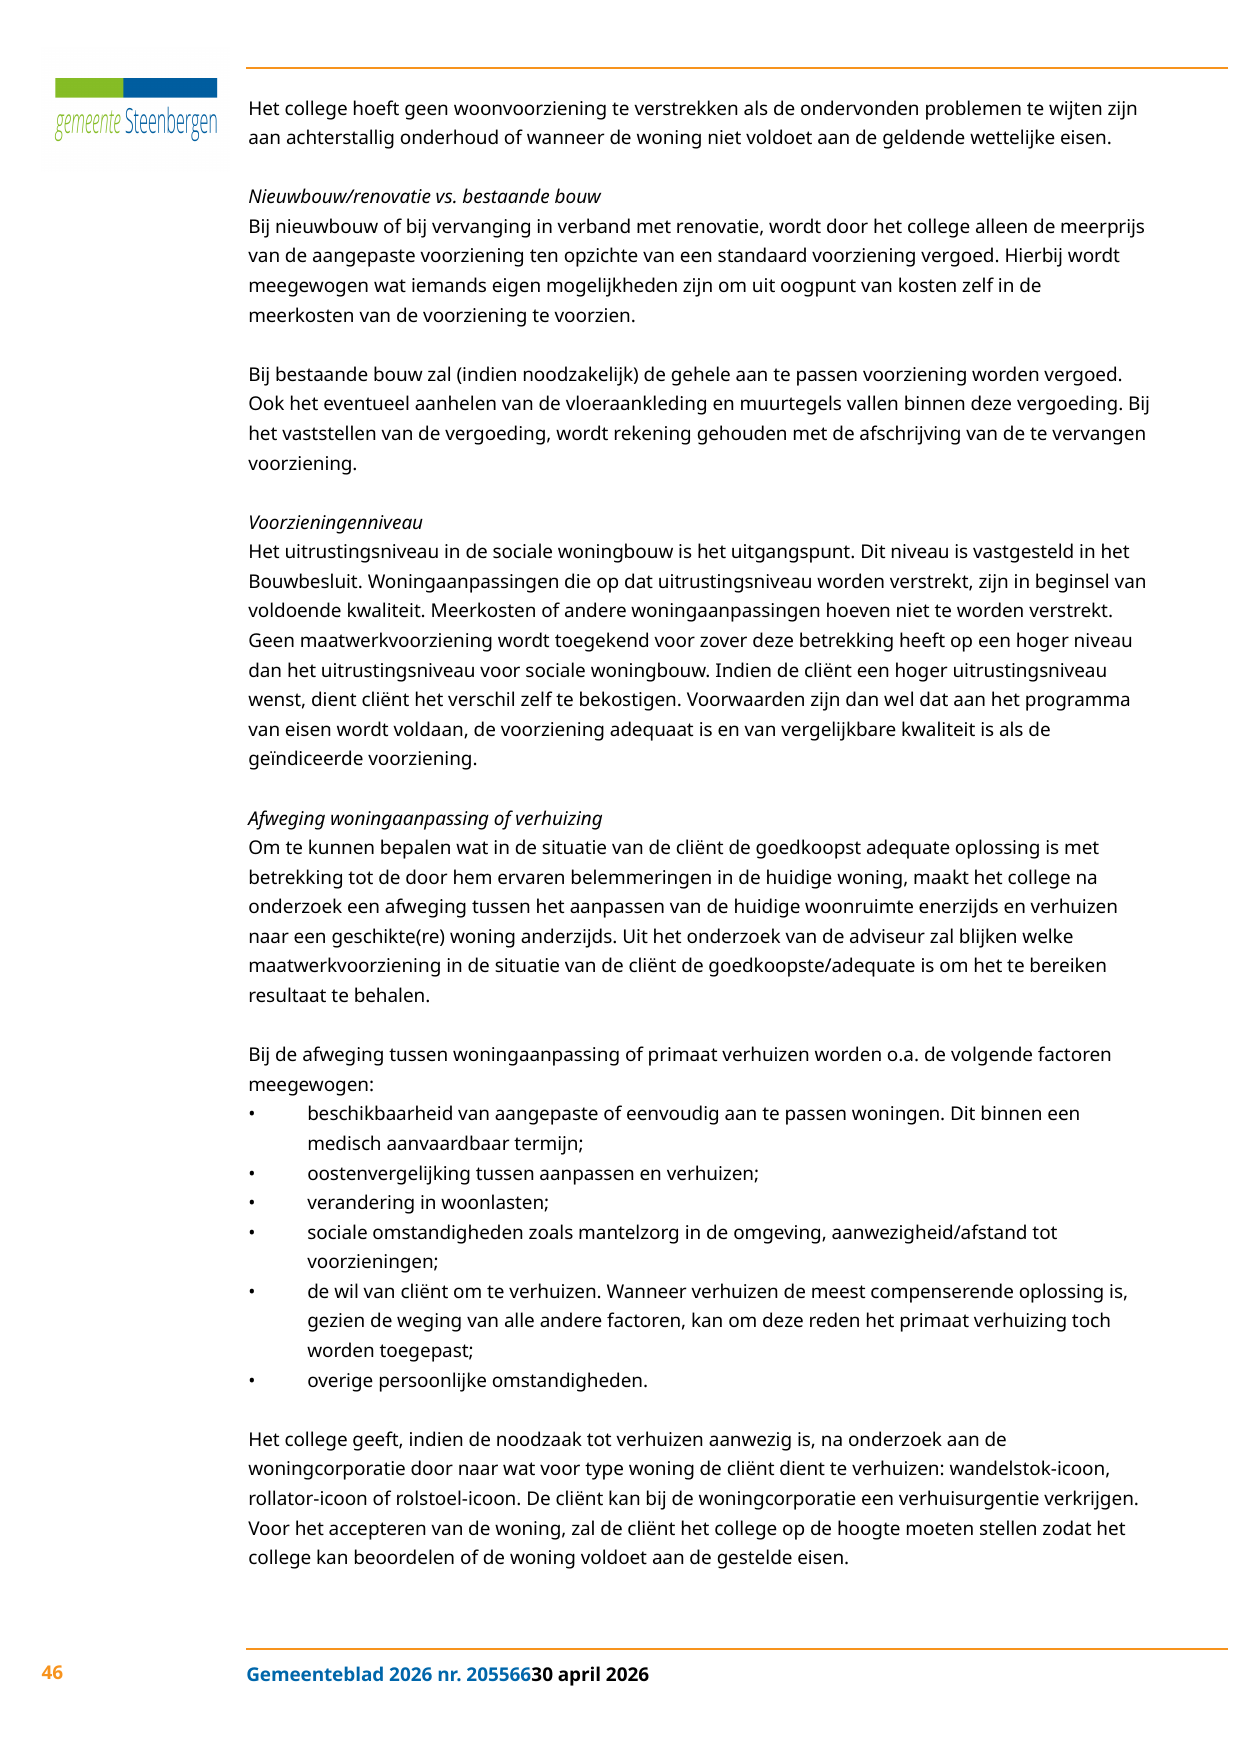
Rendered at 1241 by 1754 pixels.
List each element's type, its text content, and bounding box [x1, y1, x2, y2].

list de wil van cliënt om te verhuizen. Wanneer verhuizen de meest compenserende oplossing is, gezien de weging van alle andere factoren, kan om deze reden het primaat verhuizing toch worden toegepast; [248, 1278, 1152, 1363]
text Voorzieningenniveau [248, 509, 1152, 535]
list oostenvergelijking tussen aanpassen en verhuizen; [248, 1160, 1152, 1186]
list verandering in woonlasten; [248, 1189, 1152, 1215]
text Bij bestaande bouw zal (indien noodzakelijk) de gehele aan te passen voorziening worden vergoed. Ook het eventueel aanhelen van de vloeraankleding en muurtegels vallen binnen deze vergoeding. Bij het vaststellen van de vergoeding, wordt rekening gehouden met de afschrijving van de te vervangen voorziening. [248, 361, 1152, 476]
text Het uitrustingsniveau in de sociale woningbouw is het uitgangspunt. Dit niveau is vastgesteld in het Bouwbesluit. Woningaanpassingen die op dat uitrustingsniveau worden verstrekt, zijn in beginsel van voldoende kwaliteit. Meerkosten of andere woningaanpassingen hoeven niet te worden verstrekt. Geen maatwerkvoorziening wordt toegekend voor zover deze betrekking heeft op een hoger niveau dan het uitrustingsniveau voor sociale woningbouw. Indien de cliënt een hoger uitrustingsniveau wenst, dient cliënt het verschil zelf te bekostigen. Voorwaarden zijn dan wel dat aan het programma van eisen wordt voldaan, de voorziening adequaat is en van vergelijkbare kwaliteit is als de geïndiceerde voorziening. [248, 538, 1152, 771]
picture [41, 47, 231, 172]
text Om te kunnen bepalen wat in de situatie van de cliënt de goedkoopst adequate oplossing is met betrekking tot de door hem ervaren belemmeringen in de huidige woning, maakt het college na onderzoek een afweging tussen het aanpassen van de huidige woonruimte enerzijds en verhuizen naar een geschikte(re) woning anderzijds. Uit het onderzoek van de adviseur zal blijken welke maatwerkvoorziening in de situatie van de cliënt de goedkoopste/adequate is om het te bereiken resultaat te behalen. [248, 834, 1152, 1008]
text Afweging woningaanpassing of verhuizing [248, 805, 1152, 831]
text Nieuwbouw/renovatie vs. bestaande bouw [248, 183, 1152, 209]
list beschikbaarheid van aangepaste of eenvoudig aan te passen woningen. Dit binnen een medisch aanvaardbaar termijn; [248, 1101, 1152, 1156]
text Het college hoeft geen woonvoorziening te verstrekken als de ondervonden problemen te wijten zijn aan achterstallig onderhoud of wanneer de woning niet voldoet aan de geldende wettelijke eisen. [248, 95, 1152, 150]
text Bij nieuwbouw of bij vervanging in verband met renovatie, wordt door het college alleen de meerprijs van de aangepaste voorziening ten opzichte van een standaard voorziening vergoed. Hierbij wordt meegewogen wat iemands eigen mogelijkheden zijn om uit oogpunt van kosten zelf in de meerkosten van de voorziening te voorzien. [248, 213, 1152, 328]
list sociale omstandigheden zoals mantelzorg in de omgeving, aanwezigheid/afstand tot voorzieningen; [248, 1219, 1152, 1274]
text Bij de afweging tussen woningaanpassing of primaat verhuizen worden o.a. de volgende factoren meegewogen: [248, 1041, 1152, 1097]
text Het college geeft, indien de noodzaak tot verhuizen aanwezig is, na onderzoek aan de woningcorporatie door naar wat voor type woning de cliënt dient te verhuizen: wandelstok-icoon, rollator-icoon of rolstoel-icoon. De cliënt kan bij de woningcorporatie een verhuisurgentie verkrijgen. Voor het accepteren van de woning, zal de cliënt het college op de hoogte moeten stellen zodat het college kan beoordelen of de woning voldoet aan de gestelde eisen. [248, 1426, 1152, 1570]
list overige persoonlijke omstandigheden. [248, 1367, 1152, 1393]
